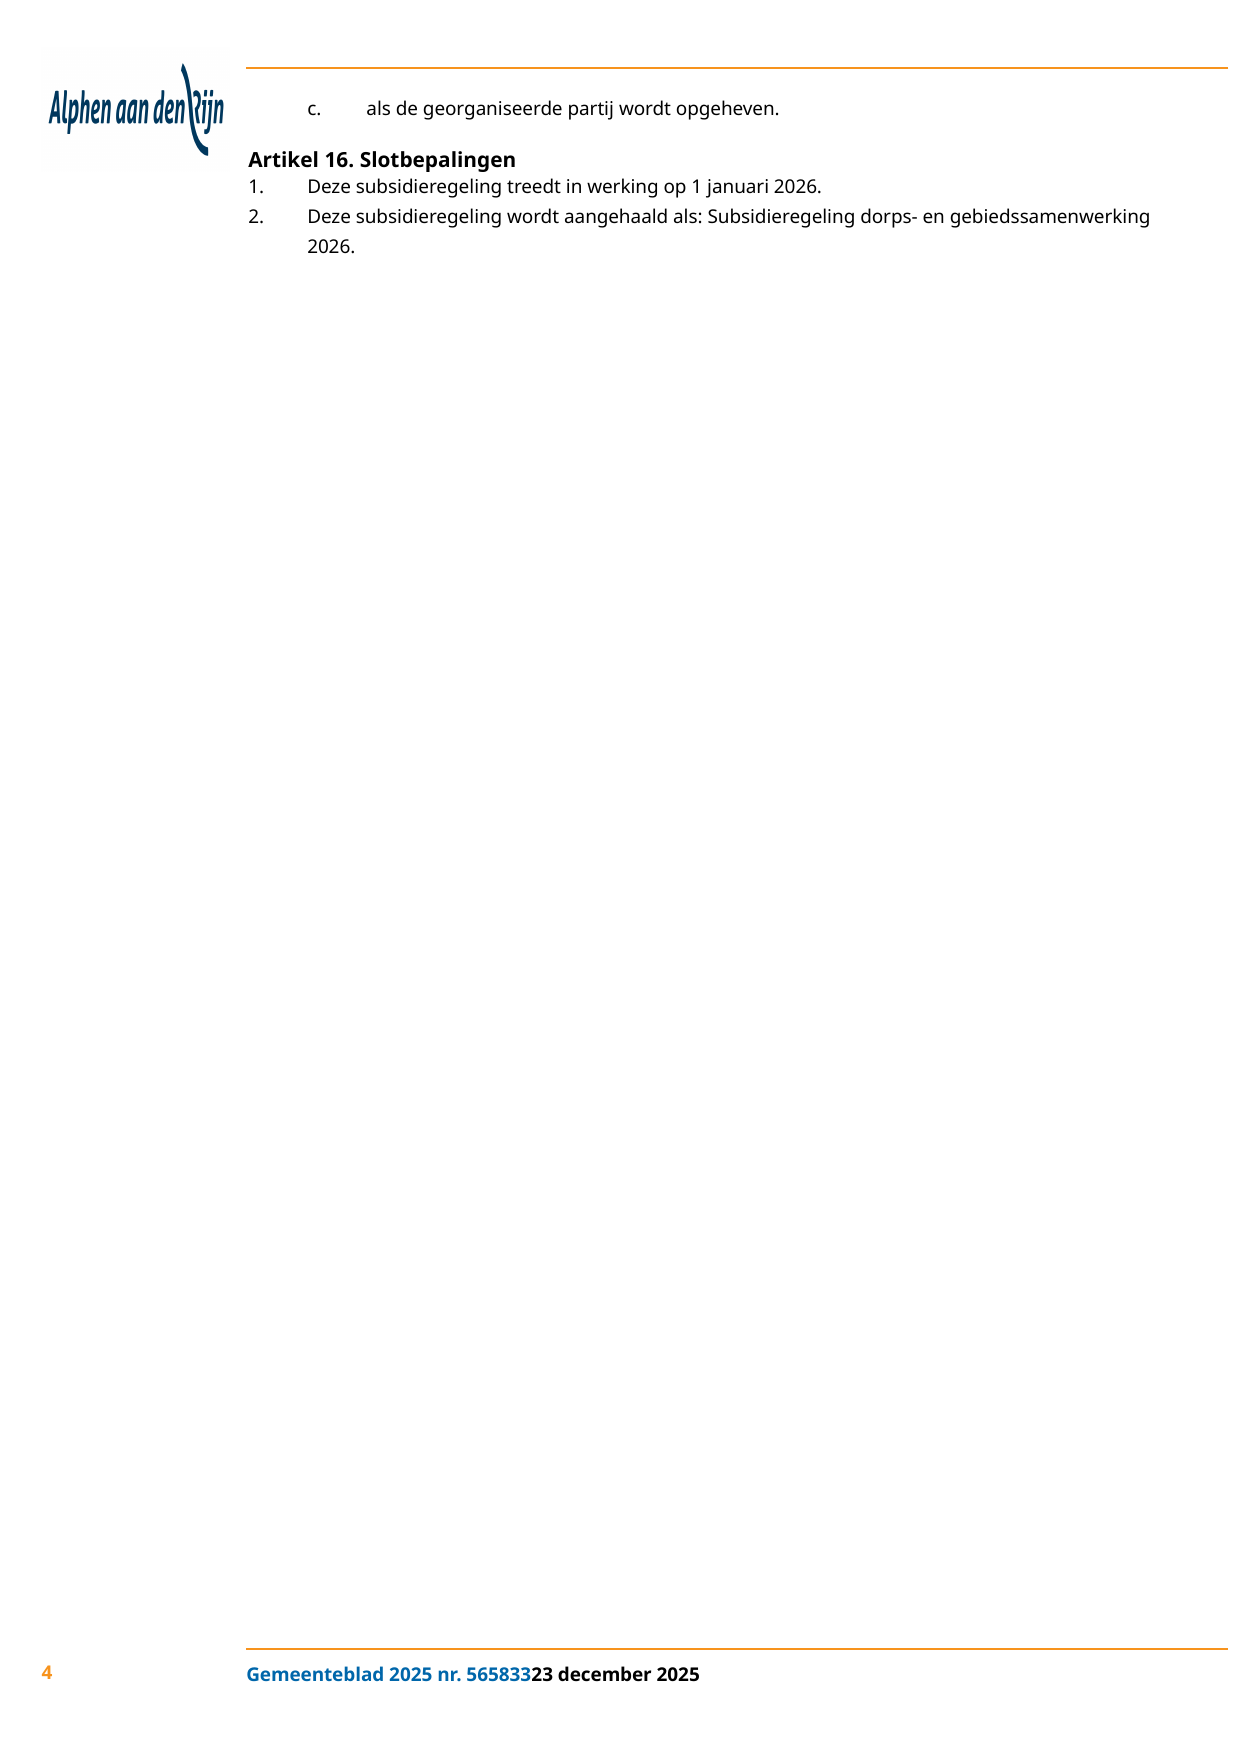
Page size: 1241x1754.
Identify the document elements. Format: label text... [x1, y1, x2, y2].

list Deze subsidieregeling wordt aangehaald als: Subsidieregeling dorps- en gebiedssamenwerking 2026. [248, 203, 1152, 258]
list Deze subsidieregeling treedt in werking op 1 januari 2026. [248, 174, 1152, 199]
list als de georganiseerde partij wordt opgeheven. [307, 95, 1152, 121]
text Artikel 16. Slotbepalingen [248, 145, 1152, 174]
picture [41, 47, 231, 172]
